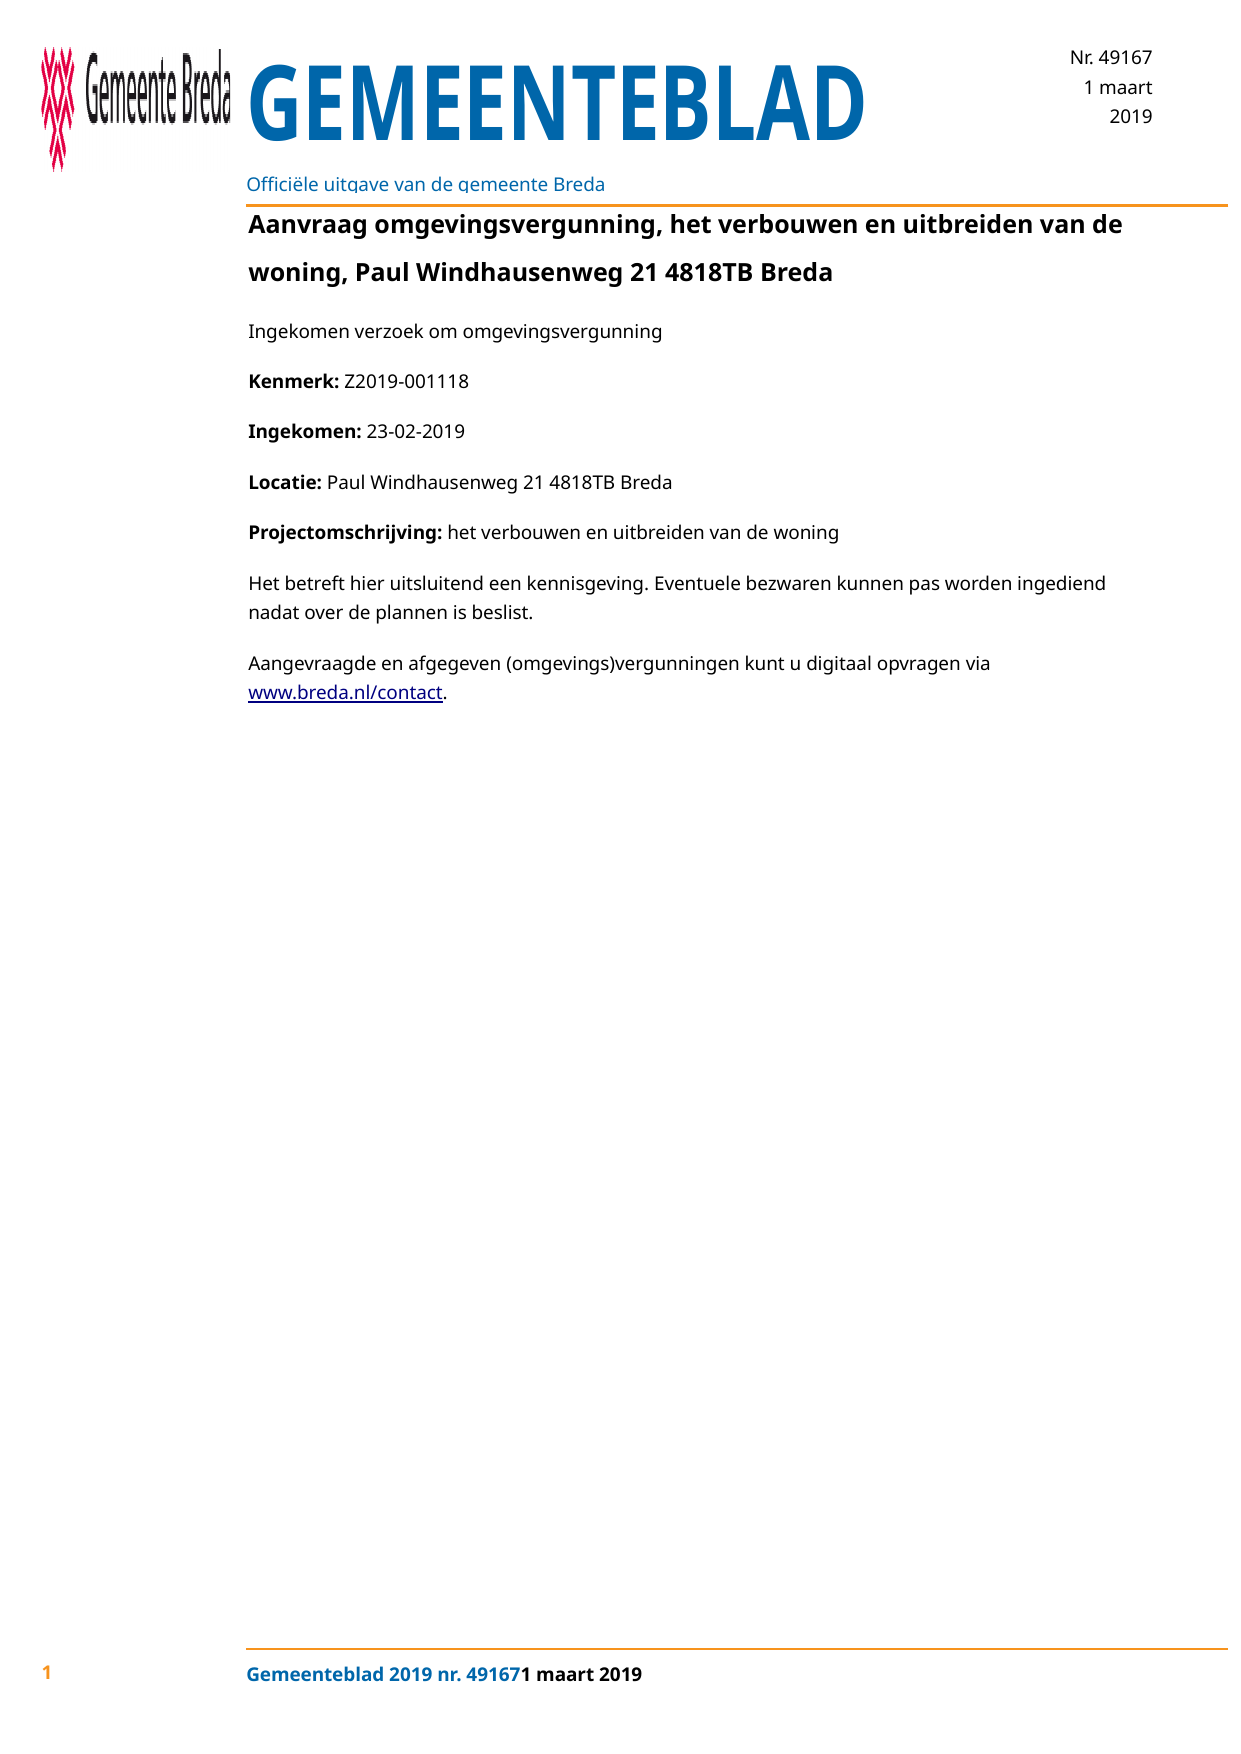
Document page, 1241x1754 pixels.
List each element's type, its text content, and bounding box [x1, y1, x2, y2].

text Ingekomen verzoek om omgevingsvergunning [248, 318, 1152, 344]
text Aangevraagde en afgegeven (omgevings)vergunningen kunt u digitaal opvragen via www.breda.nl/contact. [248, 650, 1152, 705]
text Aanvraag omgevingsvergunning, het verbouwen en uitbreiden van de woning, Paul Windhausenweg 21 4818TB Breda [248, 207, 1152, 288]
text Kenmerk: Z2019-001118 [248, 368, 1152, 394]
text Locatie: Paul Windhausenweg 21 4818TB Breda [248, 469, 1152, 495]
text Projectomschrijving: het verbouwen en uitbreiden van de woning [248, 519, 1152, 545]
picture [41, 47, 231, 172]
text Het betreft hier uitsluitend een kennisgeving. Eventuele bezwaren kunnen pas worden ingediend nadat over de plannen is beslist. [248, 570, 1152, 625]
text Ingekomen: 23-02-2019 [248, 419, 1152, 444]
